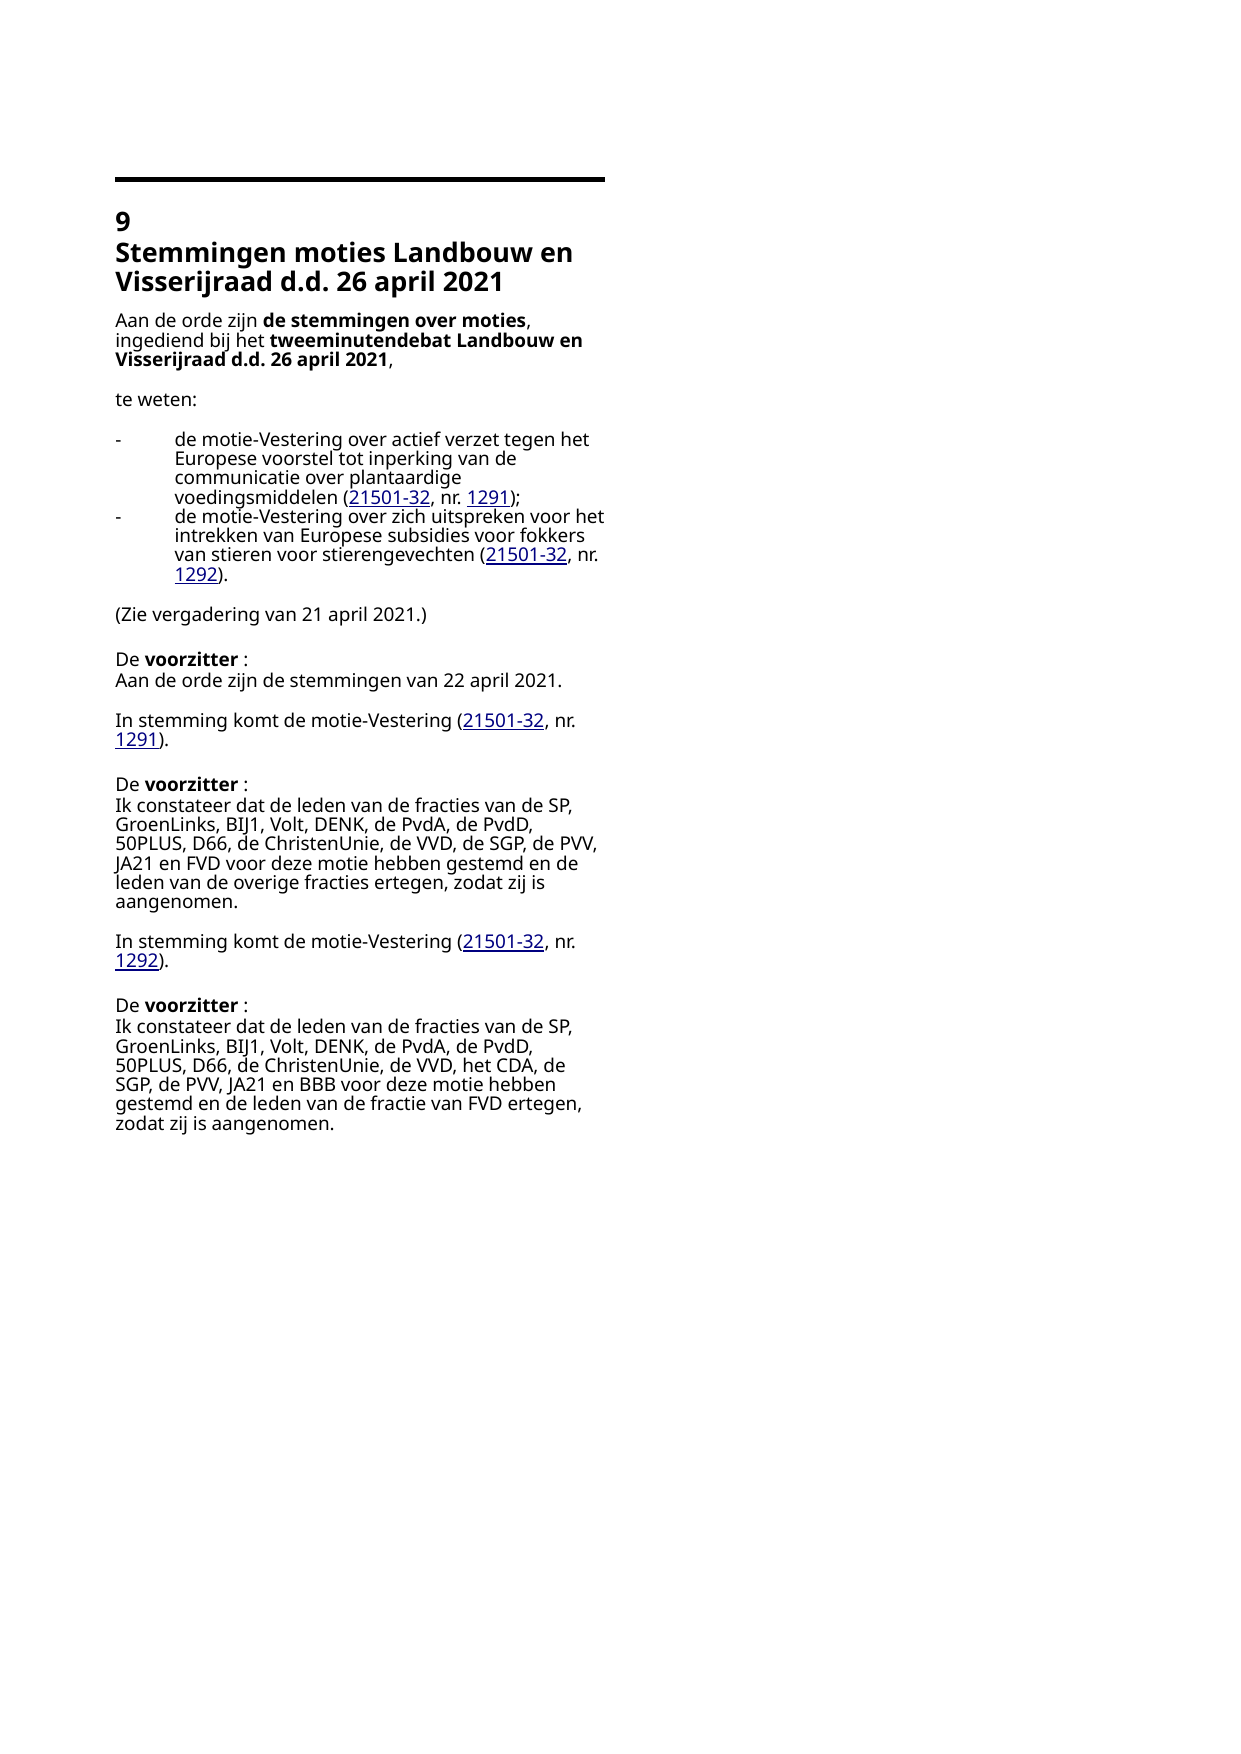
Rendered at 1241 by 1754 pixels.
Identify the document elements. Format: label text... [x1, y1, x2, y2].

text Aan de orde zijn de stemmingen van 22 april 2021. [115, 672, 605, 691]
text Stemmingen moties Landbouw en Visserijraad d.d. 26 april 2021 [115, 239, 605, 312]
text De voorzitter : [115, 993, 605, 1018]
text te weten: [115, 391, 605, 410]
text (Zie vergadering van 21 april 2021.) [115, 606, 605, 625]
text De voorzitter : [115, 771, 605, 797]
text 9 [115, 203, 605, 239]
text De voorzitter : [115, 646, 605, 672]
list de motie-Vestering over zich uitspreken voor het intrekken van Europese subsidies voor fokkers van stieren voor stierengevechten (21501-32, nr. 1292). [115, 508, 605, 585]
text In stemming komt de motie-Vestering (21501-32, nr. 1292). [115, 933, 605, 972]
text Aan de orde zijn de stemmingen over moties, ingediend bij het tweeminutendebat Landbouw en Visserijraad d.d. 26 april 2021, [115, 312, 605, 370]
text Ik constateer dat de leden van de fracties van de SP, GroenLinks, BIJ1, Volt, DENK, de PvdA, de PvdD, 50PLUS, D66, de ChristenUnie, de VVD, de SGP, de PVV, JA21 en FVD voor deze motie hebben gestemd en de leden van de overige fracties ertegen, zodat zij is aangenomen. [115, 797, 605, 912]
text Ik constateer dat de leden van de fracties van de SP, GroenLinks, BIJ1, Volt, DENK, de PvdA, de PvdD, 50PLUS, D66, de ChristenUnie, de VVD, het CDA, de SGP, de PVV, JA21 en BBB voor deze motie hebben gestemd en de leden van de fractie van FVD ertegen, zodat zij is aangenomen. [115, 1018, 605, 1134]
list de motie-Vestering over actief verzet tegen het Europese voorstel tot inperking van de communicatie over plantaardige voedingsmiddelen (21501-32, nr. 1291); [115, 431, 605, 508]
text In stemming komt de motie-Vestering (21501-32, nr. 1291). [115, 712, 605, 750]
